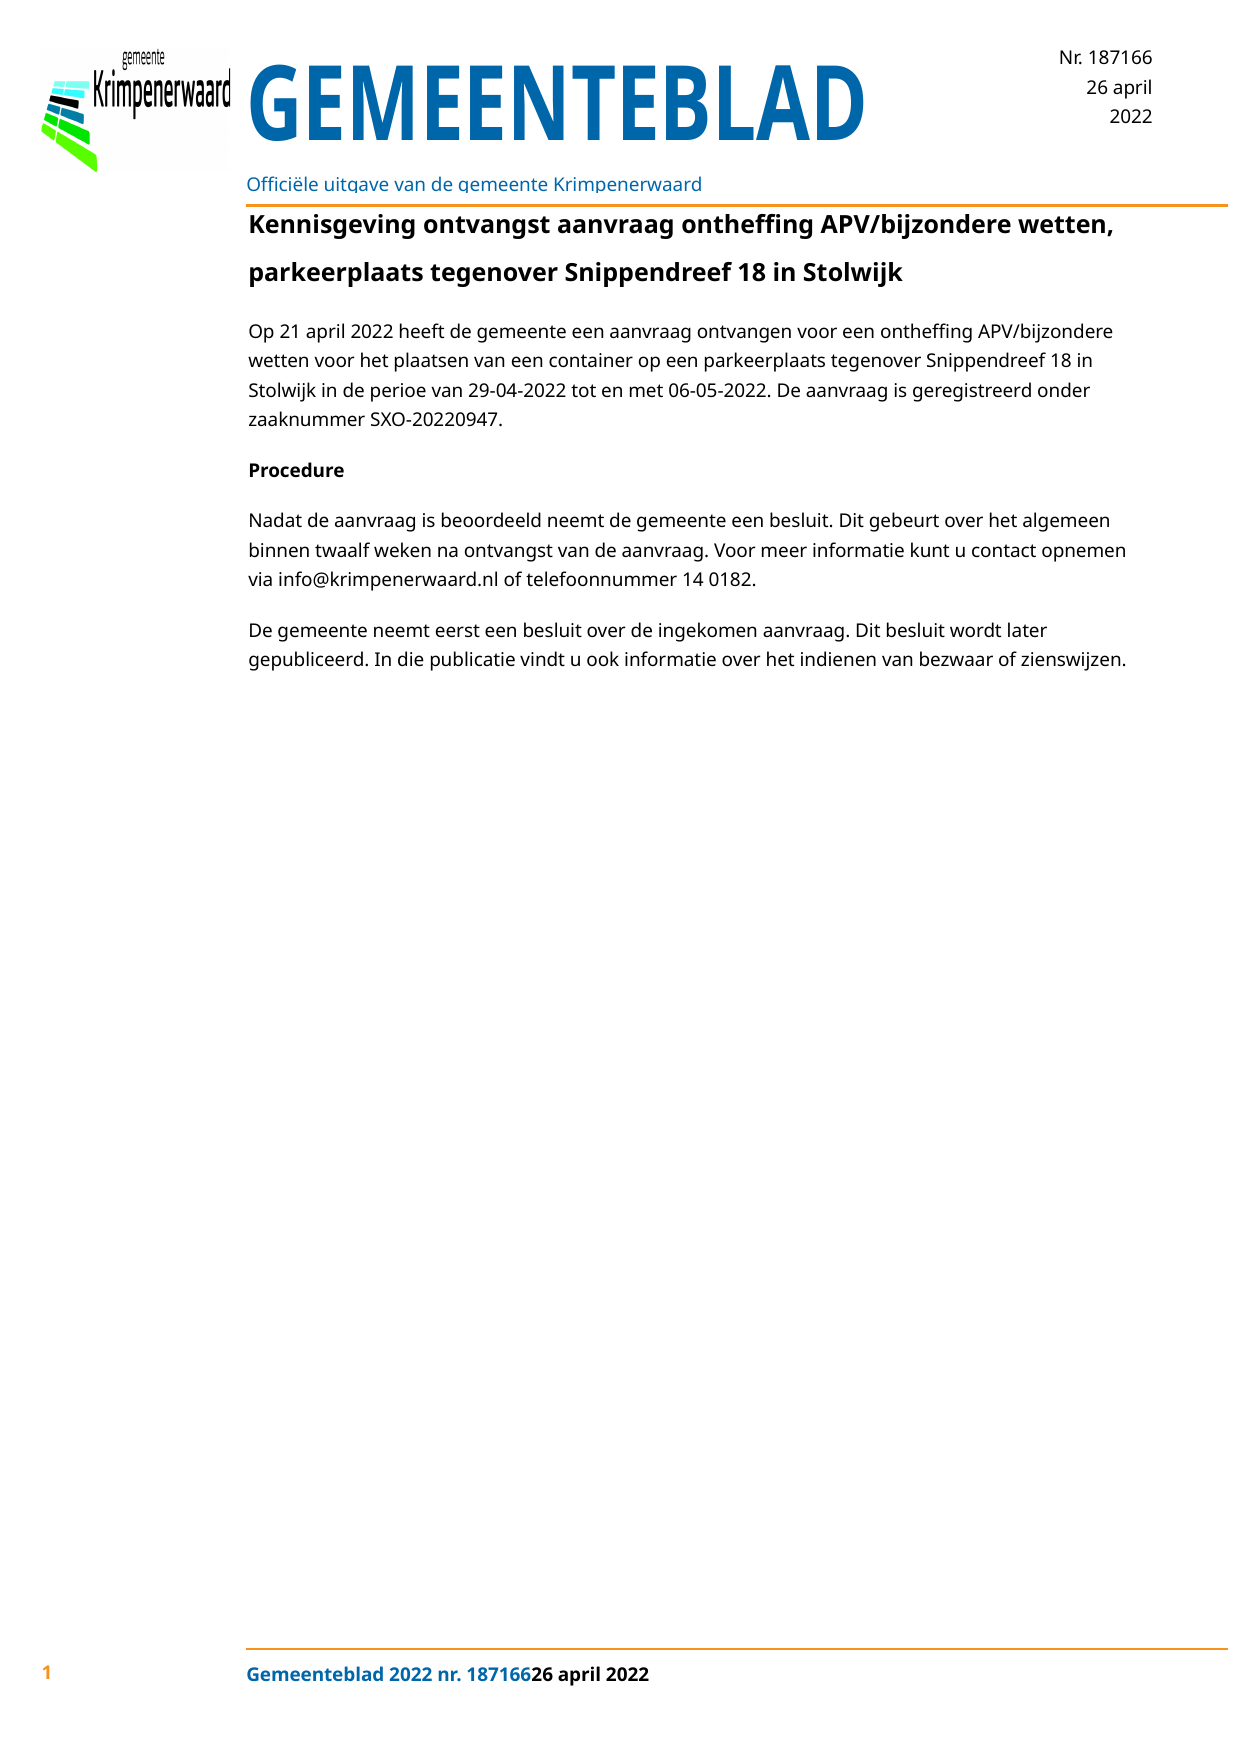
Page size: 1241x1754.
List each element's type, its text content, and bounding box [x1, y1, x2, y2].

text De gemeente neemt eerst een besluit over de ingekomen aanvraag. Dit besluit wordt later gepubliceerd. In die publicatie vindt u ook informatie over het indienen van bezwaar of zienswijzen. [248, 617, 1152, 672]
text Nadat de aanvraag is beoordeeld neemt de gemeente een besluit. Dit gebeurt over het algemeen binnen twaalf weken na ontvangst van de aanvraag. Voor meer informatie kunt u contact opnemen via info@krimpenerwaard.nl of telefoonnummer 14 0182. [248, 507, 1152, 592]
picture [41, 47, 231, 172]
text Op 21 april 2022 heeft de gemeente een aanvraag ontvangen voor een ontheffing APV/bijzondere wetten voor het plaatsen van een container op een parkeerplaats tegenover Snippendreef 18 in Stolwijk in de perioe van 29-04-2022 tot en met 06-05-2022. De aanvraag is geregistreerd onder zaaknummer SXO-20220947. [248, 318, 1152, 432]
text Procedure [248, 457, 1152, 483]
text Kennisgeving ontvangst aanvraag ontheffing APV/bijzondere wetten, parkeerplaats tegenover Snippendreef 18 in Stolwijk [248, 207, 1152, 288]
